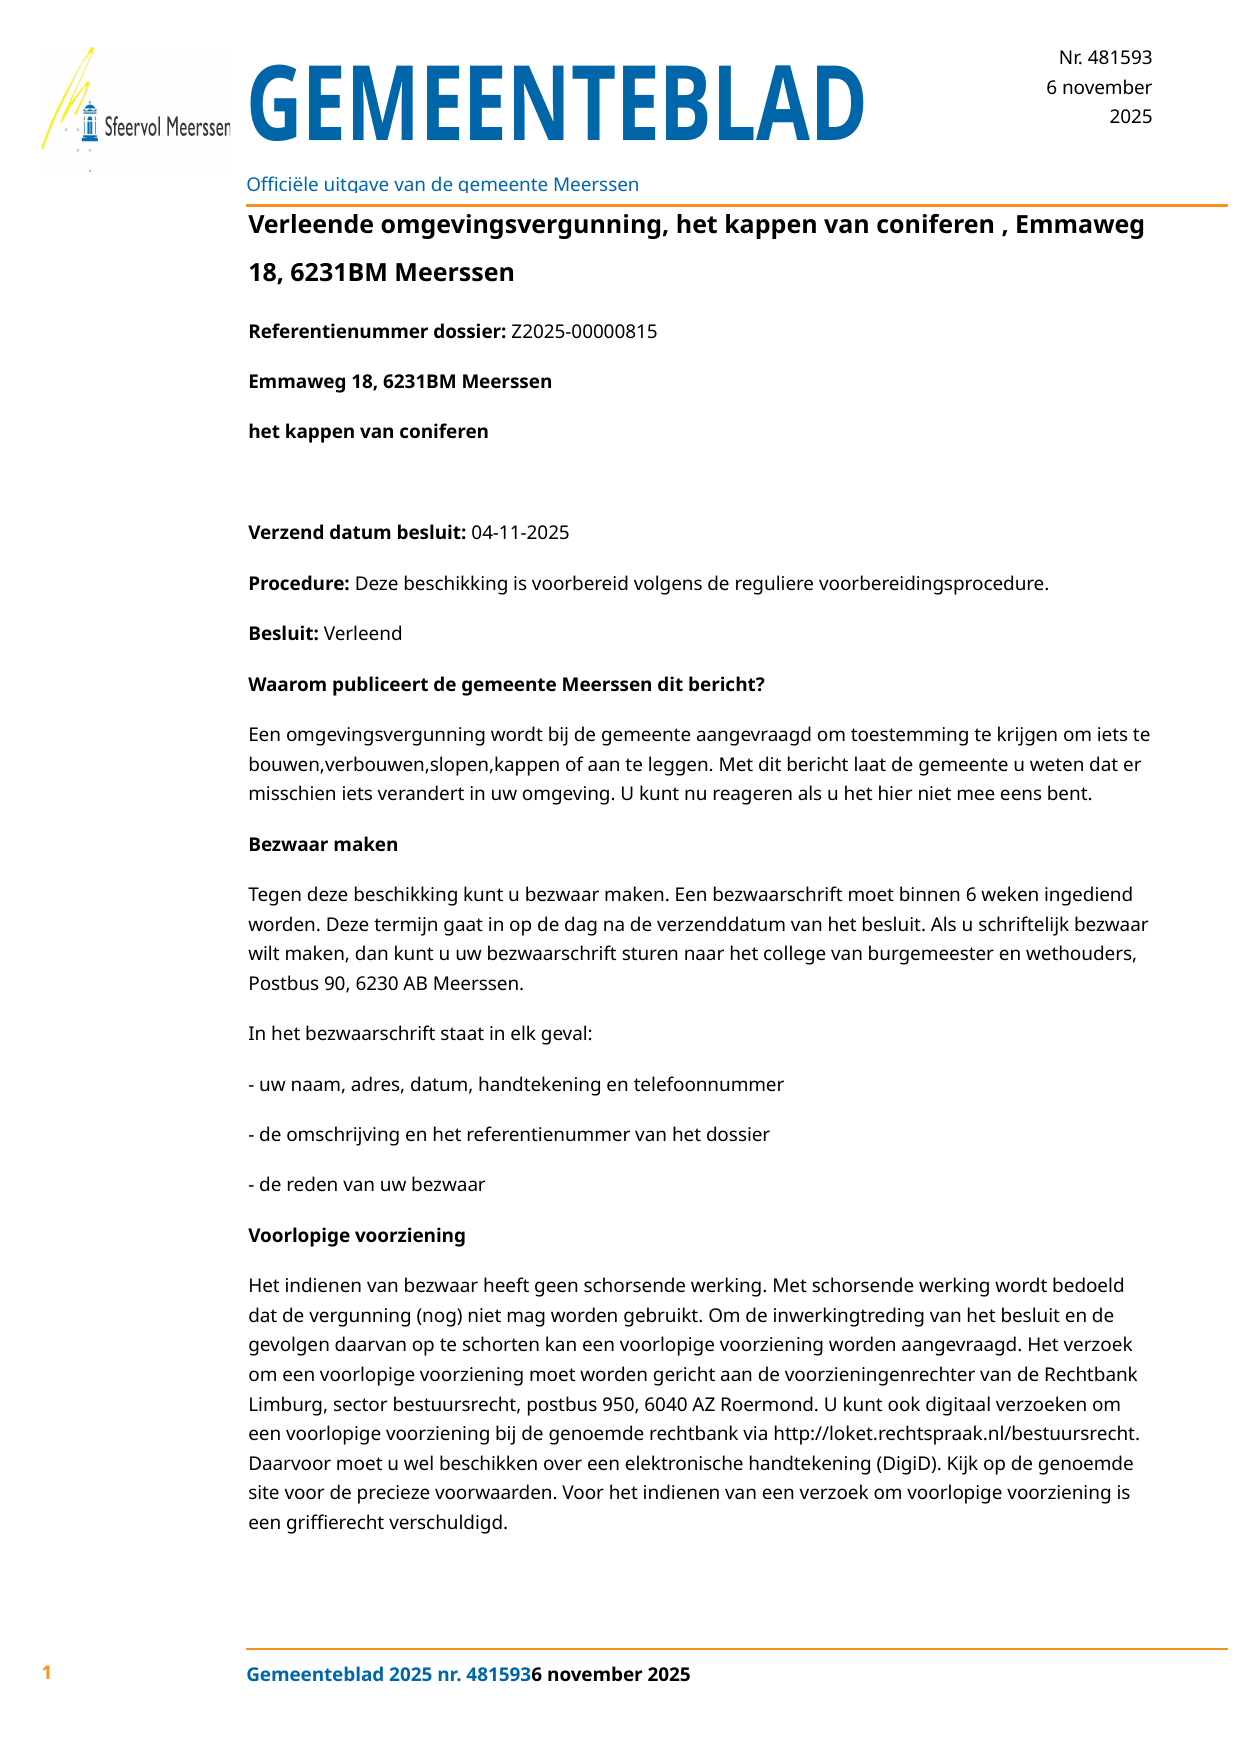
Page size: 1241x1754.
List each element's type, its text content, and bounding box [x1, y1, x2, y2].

text Procedure: Deze beschikking is voorbereid volgens de reguliere voorbereidingsprocedure. [248, 570, 1152, 596]
text Een omgevingsvergunning wordt bij de gemeente aangevraagd om toestemming te krijgen om iets te bouwen,verbouwen,slopen,kappen of aan te leggen. Met dit bericht laat de gemeente u weten dat er misschien iets verandert in uw omgeving. U kunt nu reageren als u het hier niet mee eens bent. [248, 721, 1152, 806]
text Emmaweg 18, 6231BM Meerssen [248, 368, 1152, 394]
text - de reden van uw bezwaar [248, 1172, 1152, 1197]
text Verzend datum besluit: 04-11-2025 [248, 519, 1152, 545]
text Voorlopige voorziening [248, 1222, 1152, 1248]
text het kappen van coniferen [248, 419, 1152, 444]
text Bezwaar maken [248, 831, 1152, 857]
text In het bezwaarschrift staat in elk geval: [248, 1020, 1152, 1046]
picture [41, 47, 231, 172]
text Referentienummer dossier: Z2025-00000815 [248, 318, 1152, 344]
text Waarom publiceert de gemeente Meerssen dit bericht? [248, 671, 1152, 697]
text - uw naam, adres, datum, handtekening en telefoonnummer [248, 1071, 1152, 1097]
text Verleende omgevingsvergunning, het kappen van coniferen , Emmaweg 18, 6231BM Meerssen [248, 207, 1152, 288]
text Het indienen van bezwaar heeft geen schorsende werking. Met schorsende werking wordt bedoeld dat de vergunning (nog) niet mag worden gebruikt. Om de inwerkingtreding van het besluit en de gevolgen daarvan op te schorten kan een voorlopige voorziening worden aangevraagd. Het verzoek om een voorlopige voorziening moet worden gericht aan de voorzieningenrechter van de Rechtbank Limburg, sector bestuursrecht, postbus 950, 6040 AZ Roermond. U kunt ook digitaal verzoeken om een voorlopige voorziening bij de genoemde rechtbank via http://loket.rechtspraak.nl/bestuursrecht. Daarvoor moet u wel beschikken over een elektronische handtekening (DigiD). Kijk op de genoemde site voor de precieze voorwaarden. Voor het indienen van een verzoek om voorlopige voorziening is een griffierecht verschuldigd. [248, 1272, 1152, 1535]
text - de omschrijving en het referentienummer van het dossier [248, 1121, 1152, 1147]
text Besluit: Verleend [248, 620, 1152, 646]
text Tegen deze beschikking kunt u bezwaar maken. Een bezwaarschrift moet binnen 6 weken ingediend worden. Deze termijn gaat in op de dag na de verzenddatum van het besluit. Als u schriftelijk bezwaar wilt maken, dan kunt u uw bezwaarschrift sturen naar het college van burgemeester en wethouders, Postbus 90, 6230 AB Meerssen. [248, 881, 1152, 996]
